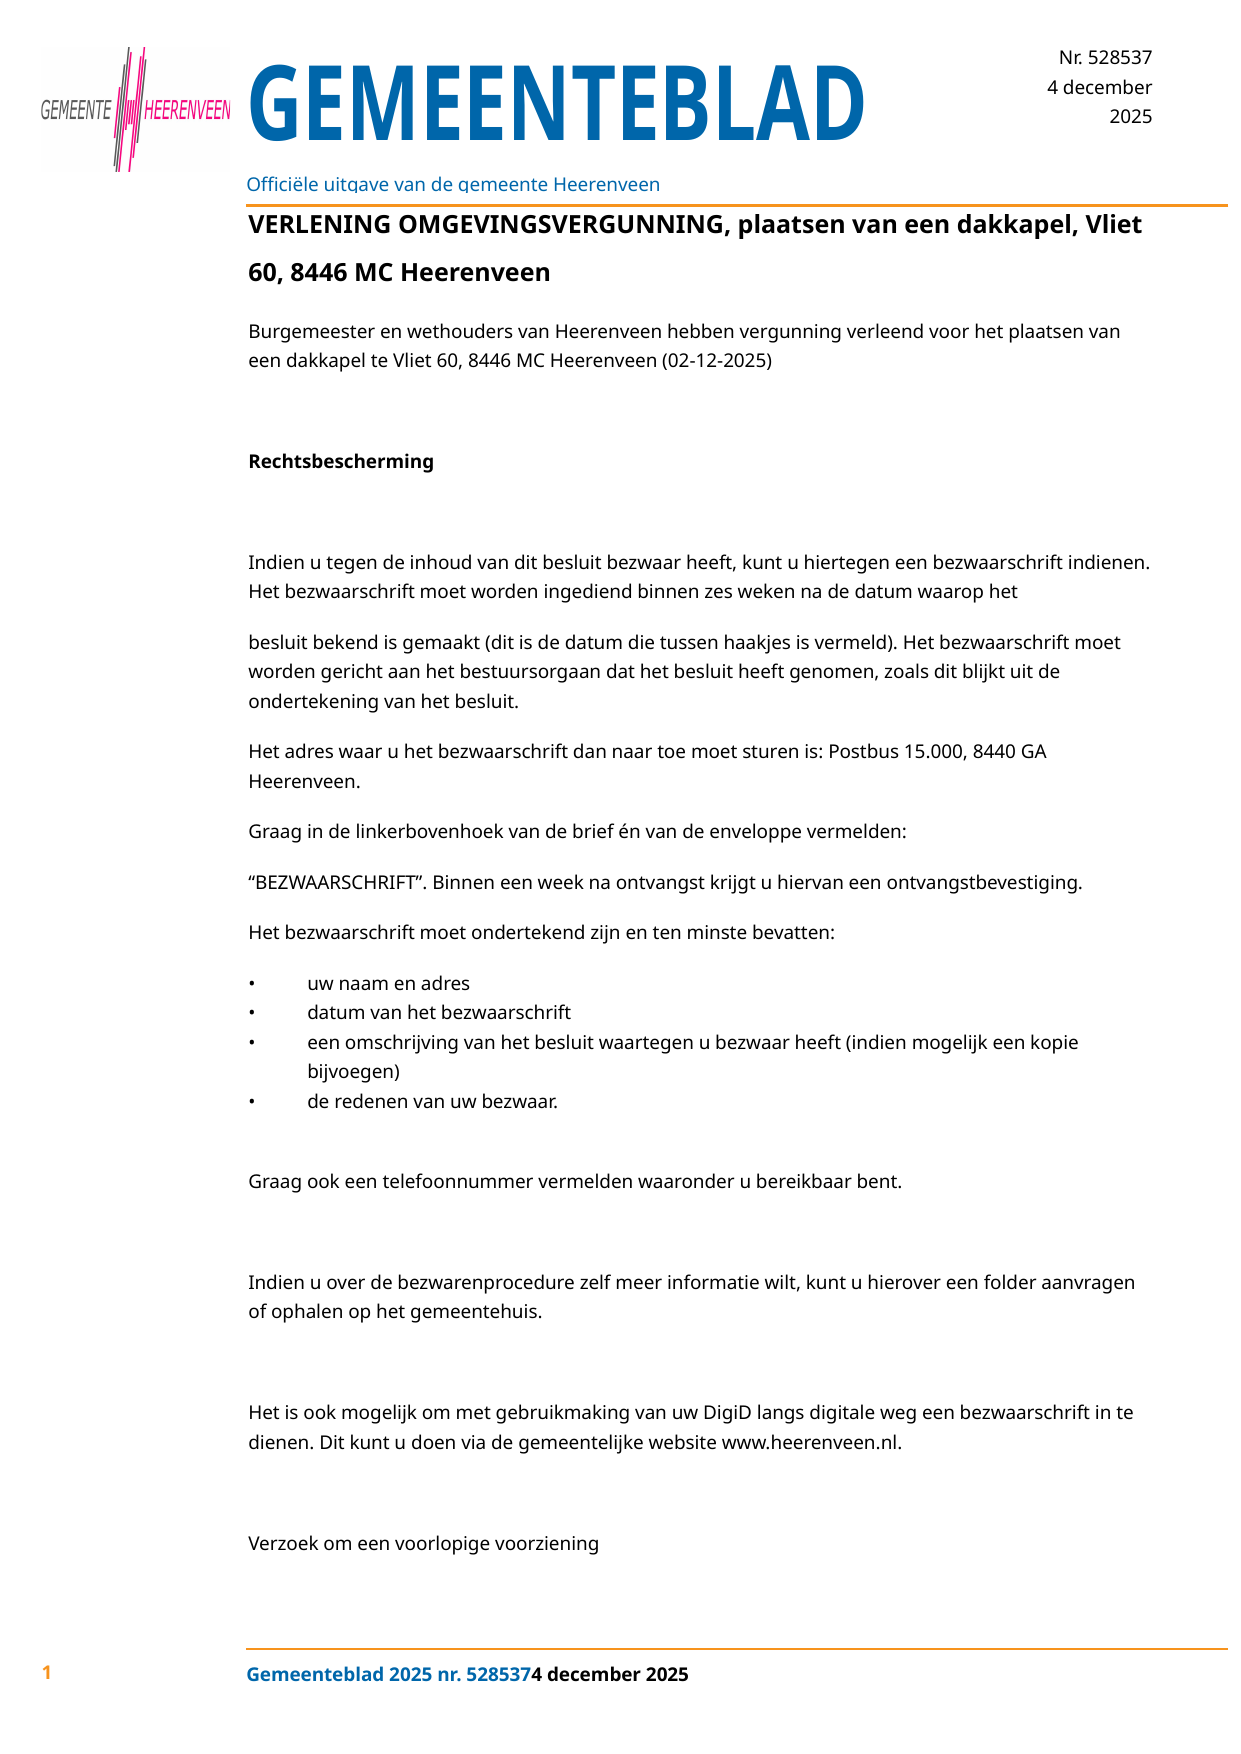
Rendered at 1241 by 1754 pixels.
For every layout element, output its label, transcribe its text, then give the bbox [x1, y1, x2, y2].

text besluit bekend is gemaakt (dit is de datum die tussen haakjes is vermeld). Het bezwaarschrift moet worden gericht aan het bestuursorgaan dat het besluit heeft genomen, zoals dit blijkt uit de ondertekening van het besluit. [248, 629, 1152, 714]
list uw naam en adres [248, 970, 1152, 996]
list een omschrijving van het besluit waartegen u bezwaar heeft (indien mogelijk een kopie bijvoegen) [248, 1029, 1152, 1084]
text Graag ook een telefoonnummer vermelden waaronder u bereikbaar bent. [248, 1168, 1152, 1194]
text Indien u tegen de inhoud van dit besluit bezwaar heeft, kunt u hiertegen een bezwaarschrift indienen. Het bezwaarschrift moet worden ingediend binnen zes weken na de datum waarop het [248, 549, 1152, 604]
text Burgemeester en wethouders van Heerenveen hebben vergunning verleend voor het plaatsen van een dakkapel te Vliet 60, 8446 MC Heerenveen (02-12-2025) [248, 318, 1152, 373]
text Het adres waar u het bezwaarschrift dan naar toe moet sturen is: Postbus 15.000, 8440 GA Heerenveen. [248, 739, 1152, 794]
text VERLENING OMGEVINGSVERGUNNING, plaatsen van een dakkapel, Vliet 60, 8446 MC Heerenveen [248, 207, 1152, 288]
picture [41, 47, 231, 172]
list de redenen van uw bezwaar. [248, 1088, 1152, 1114]
text Graag in de linkerbovenhoek van de brief én van de enveloppe vermelden: [248, 819, 1152, 844]
text Het bezwaarschrift moet ondertekend zijn en ten minste bevatten: [248, 919, 1152, 945]
text Het is ook mogelijk om met gebruikmaking van uw DigiD langs digitale weg een bezwaarschrift in te dienen. Dit kunt u doen via de gemeentelijke website www.heerenveen.nl. [248, 1399, 1152, 1455]
text Verzoek om een voorlopige voorziening [248, 1530, 1152, 1556]
text Indien u over de bezwarenprocedure zelf meer informatie wilt, kunt u hierover een folder aanvragen of ophalen op het gemeentehuis. [248, 1269, 1152, 1324]
text “BEZWAARSCHRIFT”. Binnen een week na ontvangst krijgt u hiervan een ontvangstbevestiging. [248, 869, 1152, 895]
list datum van het bezwaarschrift [248, 999, 1152, 1025]
text Rechtsbescherming [248, 448, 1152, 474]
